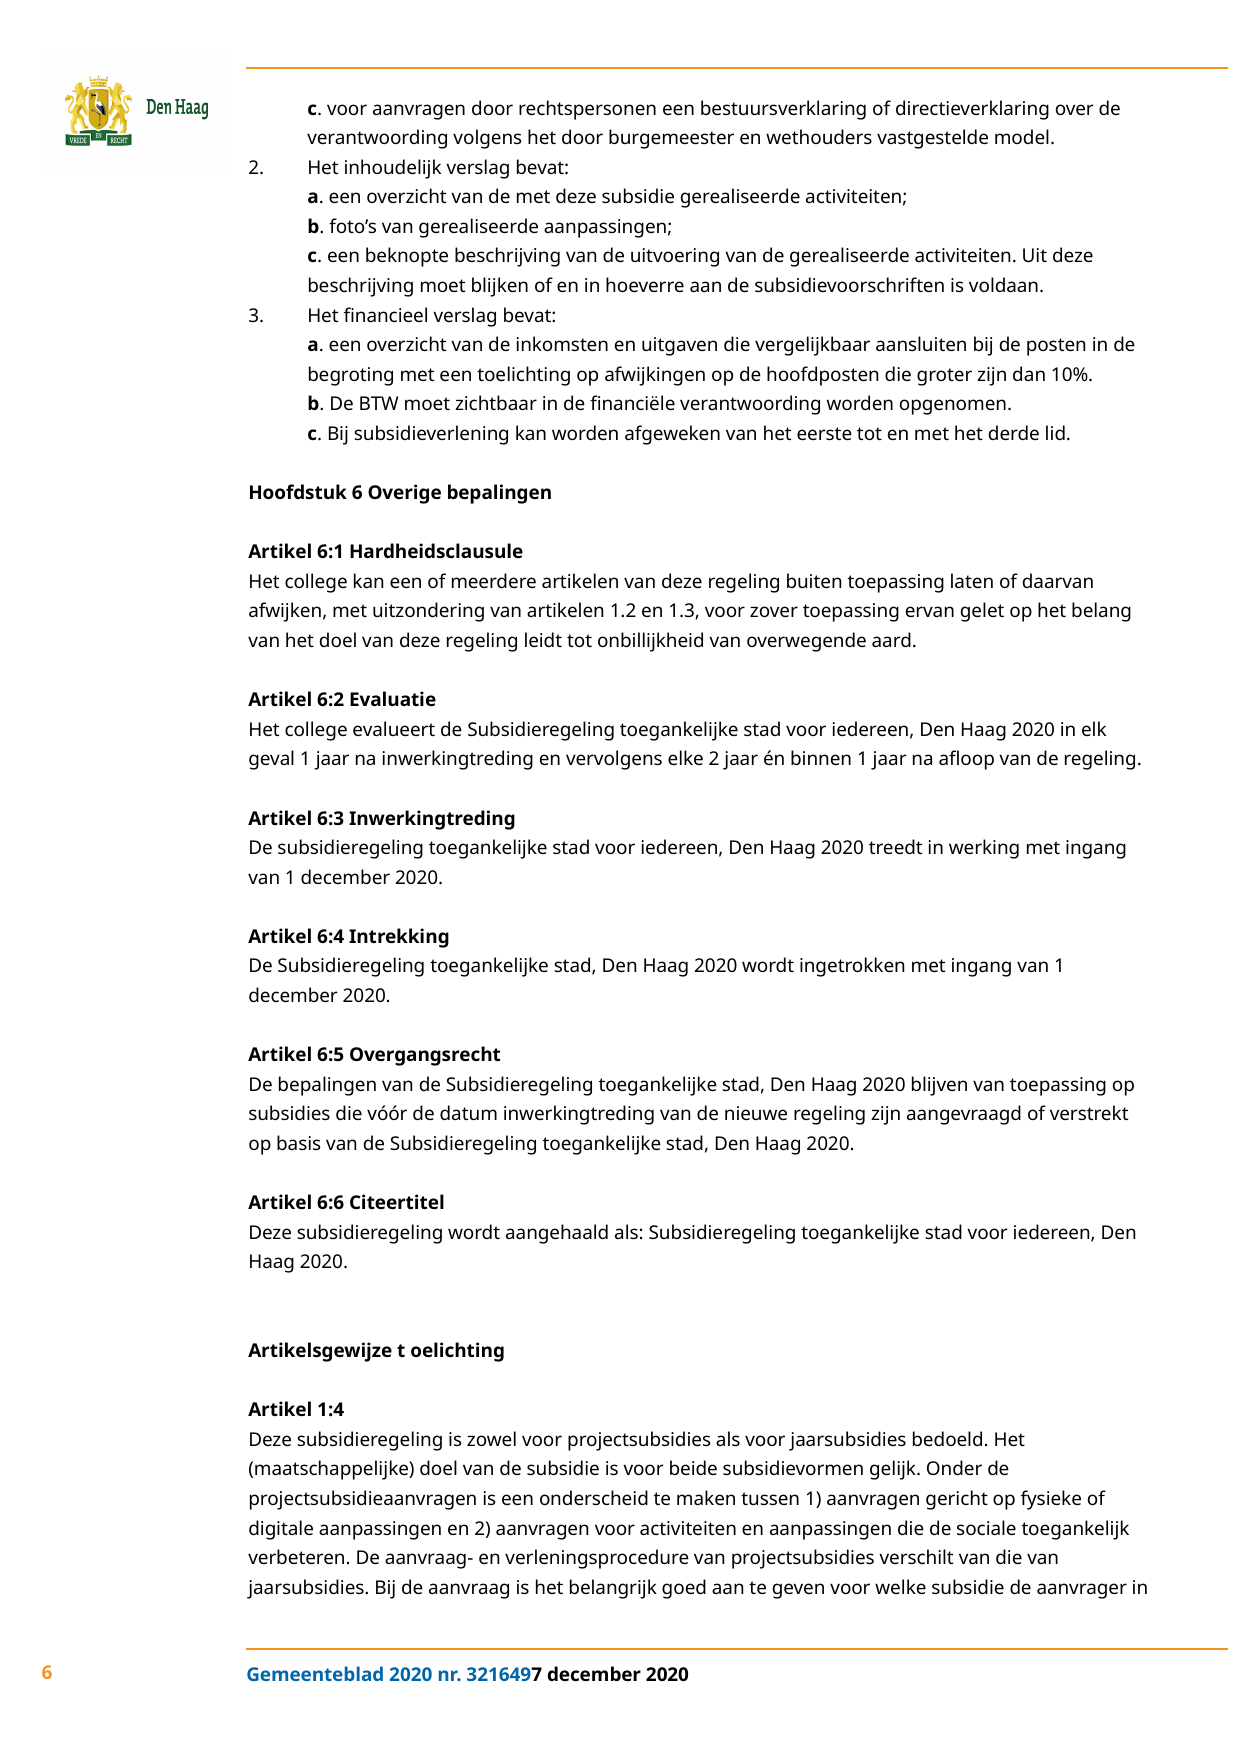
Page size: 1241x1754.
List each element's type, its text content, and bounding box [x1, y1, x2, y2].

list a. een overzicht van de inkomsten en uitgaven die vergelijkbaar aansluiten bij de posten in de begroting met een toelichting op afwijkingen op de hoofdposten die groter zijn dan 10%. [248, 331, 1152, 387]
text De bepalingen van de Subsidieregeling toegankelijke stad, Den Haag 2020 blijven van toepassing op subsidies die vóór de datum inwerkingtreding van de nieuwe regeling zijn aangevraagd of verstrekt op basis van de Subsidieregeling toegankelijke stad, Den Haag 2020. [248, 1071, 1152, 1156]
text Artikel 6:1 Hardheidsclausule [248, 538, 1152, 564]
text Artikelsgewijze t oelichting [248, 1337, 1152, 1363]
text De subsidieregeling toegankelijke stad voor iedereen, Den Haag 2020 treedt in werking met ingang van 1 december 2020. [248, 834, 1152, 890]
list c. Bij subsidieverlening kan worden afgeweken van het eerste tot en met het derde lid. [248, 420, 1152, 446]
list c. voor aanvragen door rechtspersonen een bestuursverklaring of directieverklaring over de verantwoording volgens het door burgemeester en wethouders vastgestelde model. [248, 95, 1152, 150]
text Deze subsidieregeling is zowel voor projectsubsidies als voor jaarsubsidies bedoeld. Het (maatschappelijke) doel van de subsidie is voor beide subsidievormen gelijk. Onder de projectsubsidieaanvragen is een onderscheid te maken tussen 1) aanvragen gericht op fysieke of digitale aanpassingen en 2) aanvragen voor activiteiten en aanpassingen die de sociale toegankelijk verbeteren. De aanvraag- en verleningsprocedure van projectsubsidies verschilt van die van jaarsubsidies. Bij de aanvraag is het belangrijk goed aan te geven voor welke subsidie de aanvrager in [248, 1426, 1152, 1600]
text Artikel 6:5 Overgangsrecht [248, 1041, 1152, 1067]
text De Subsidieregeling toegankelijke stad, Den Haag 2020 wordt ingetrokken met ingang van 1 december 2020. [248, 953, 1152, 1008]
text Artikel 1:4 [248, 1396, 1152, 1422]
text Hoofdstuk 6 Overige bepalingen [248, 479, 1152, 505]
list Het inhoudelijk verslag bevat: [248, 154, 1152, 180]
text Artikel 6:2 Evaluatie [248, 686, 1152, 712]
text Artikel 6:6 Citeertitel [248, 1189, 1152, 1215]
text Artikel 6:4 Intrekking [248, 923, 1152, 949]
list b. foto’s van gerealiseerde aanpassingen; [248, 213, 1152, 239]
text Het college kan een of meerdere artikelen van deze regeling buiten toepassing laten of daarvan afwijken, met uitzondering van artikelen 1.2 en 1.3, voor zover toepassing ervan gelet op het belang van het doel van deze regeling leidt tot onbillijkheid van overwegende aard. [248, 568, 1152, 653]
list Het financieel verslag bevat: [248, 302, 1152, 328]
picture [41, 47, 231, 172]
list b. De BTW moet zichtbaar in de financiële verantwoording worden opgenomen. [248, 391, 1152, 416]
list a. een overzicht van de met deze subsidie gerealiseerde activiteiten; [248, 183, 1152, 209]
list c. een beknopte beschrijving van de uitvoering van de gerealiseerde activiteiten. Uit deze beschrijving moet blijken of en in hoeverre aan de subsidievoorschriften is voldaan. [248, 243, 1152, 298]
text Artikel 6:3 Inwerkingtreding [248, 805, 1152, 831]
text Het college evalueert de Subsidieregeling toegankelijke stad voor iedereen, Den Haag 2020 in elk geval 1 jaar na inwerkingtreding en vervolgens elke 2 jaar én binnen 1 jaar na afloop van de regeling. [248, 716, 1152, 771]
text Deze subsidieregeling wordt aangehaald als: Subsidieregeling toegankelijke stad voor iedereen, Den Haag 2020. [248, 1219, 1152, 1274]
